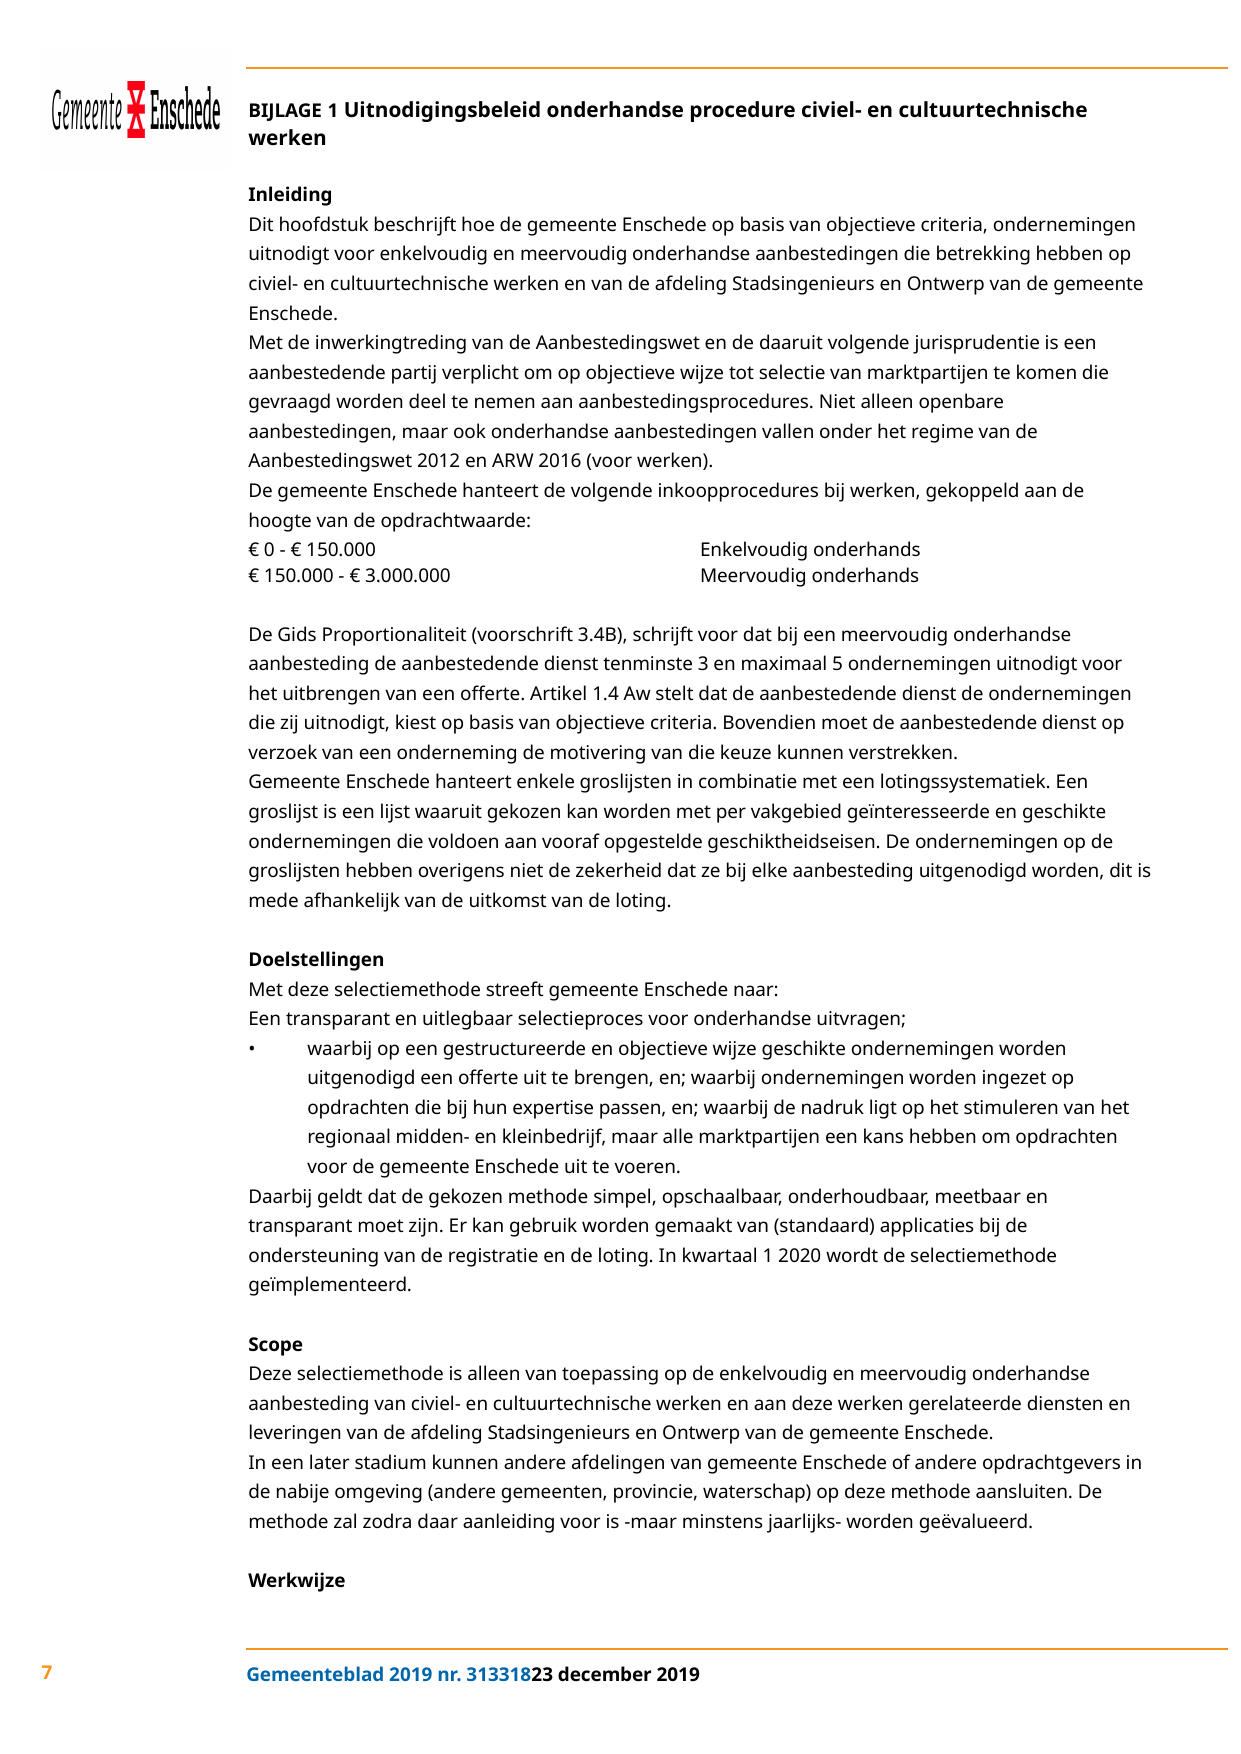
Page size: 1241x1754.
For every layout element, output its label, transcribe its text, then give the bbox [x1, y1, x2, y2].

text Daarbij geldt dat de gekozen methode simpel, opschaalbaar, onderhoudbaar, meetbaar en transparant moet zijn. Er kan gebruik worden gemaakt van (standaard) applicaties bij de ondersteuning van de registratie en de loting. In kwartaal 1 2020 wordt de selectiemethode geïmplementeerd. [248, 1183, 1152, 1297]
text BIJLAGE 1 Uitnodigingsbeleid onderhandse procedure civiel- en cultuurtechnische werken [248, 95, 1152, 152]
table_cell € 150.000 - € 3.000.000 [248, 562, 700, 588]
table_header Enkelvoudig onderhands [700, 536, 1152, 562]
text In een later stadium kunnen andere afdelingen van gemeente Enschede of andere opdrachtgevers in de nabije omgeving (andere gemeenten, provincie, waterschap) op deze methode aansluiten. De methode zal zodra daar aanleiding voor is -maar minstens jaarlijks- worden geëvalueerd. [248, 1449, 1152, 1534]
text De gemeente Enschede hanteert de volgende inkoopprocedures bij werken, gekoppeld aan de hoogte van de opdrachtwaarde: [248, 477, 1152, 532]
text Scope [248, 1331, 1152, 1356]
text Doelstellingen [248, 946, 1152, 972]
text Met deze selectiemethode streeft gemeente Enschede naar: [248, 976, 1152, 1001]
text Gemeente Enschede hanteert enkele groslijsten in combinatie met een lotingssystematiek. Een groslijst is een lijst waaruit gekozen kan worden met per vakgebied geïnteresseerde en geschikte ondernemingen die voldoen aan vooraf opgestelde geschiktheidseisen. De ondernemingen op de groslijsten hebben overigens niet de zekerheid dat ze bij elke aanbesteding uitgenodigd worden, dit is mede afhankelijk van de uitkomst van de loting. [248, 769, 1152, 913]
text Een transparant en uitlegbaar selectieproces voor onderhandse uitvragen; [248, 1005, 1152, 1031]
text Dit hoofdstuk beschrijft hoe de gemeente Enschede op basis van objectieve criteria, ondernemingen uitnodigt voor enkelvoudig en meervoudig onderhandse aanbestedingen die betrekking hebben op civiel- en cultuurtechnische werken en van de afdeling Stadsingenieurs en Ontwerp van de gemeente Enschede. [248, 211, 1152, 325]
text De Gids Proportionaliteit (voorschrift 3.4B), schrijft voor dat bij een meervoudig onderhandse aanbesteding de aanbestedende dienst tenminste 3 en maximaal 5 ondernemingen uitnodigt voor het uitbrengen van een offerte. Artikel 1.4 Aw stelt dat de aanbestedende dienst de ondernemingen die zij uitnodigt, kiest op basis van objectieve criteria. Bovendien moet de aanbestedende dienst op verzoek van een onderneming de motivering van die keuze kunnen verstrekken. [248, 621, 1152, 765]
text Met de inwerkingtreding van de Aanbestedingswet en de daaruit volgende jurisprudentie is een aanbestedende partij verplicht om op objectieve wijze tot selectie van marktpartijen te komen die gevraagd worden deel te nemen aan aanbestedingsprocedures. Niet alleen openbare aanbestedingen, maar ook onderhandse aanbestedingen vallen onder het regime van de Aanbestedingswet 2012 en ARW 2016 (voor werken). [248, 329, 1152, 473]
text Werkwijze [248, 1567, 1152, 1593]
picture [41, 47, 231, 172]
text Inleiding [248, 181, 1152, 207]
table_header € 0 - € 150.000 [248, 536, 700, 562]
table_cell Meervoudig onderhands [700, 562, 1152, 588]
text Deze selectiemethode is alleen van toepassing op de enkelvoudig en meervoudig onderhandse aanbesteding van civiel- en cultuurtechnische werken en aan deze werken gerelateerde diensten en leveringen van de afdeling Stadsingenieurs en Ontwerp van de gemeente Enschede. [248, 1360, 1152, 1445]
list waarbij op een gestructureerde en objectieve wijze geschikte ondernemingen worden uitgenodigd een offerte uit te brengen, en; waarbij ondernemingen worden ingezet op opdrachten die bij hun expertise passen, en; waarbij de nadruk ligt op het stimuleren van het regionaal midden- en kleinbedrijf, maar alle marktpartijen een kans hebben om opdrachten voor de gemeente Enschede uit te voeren. [248, 1035, 1152, 1179]
